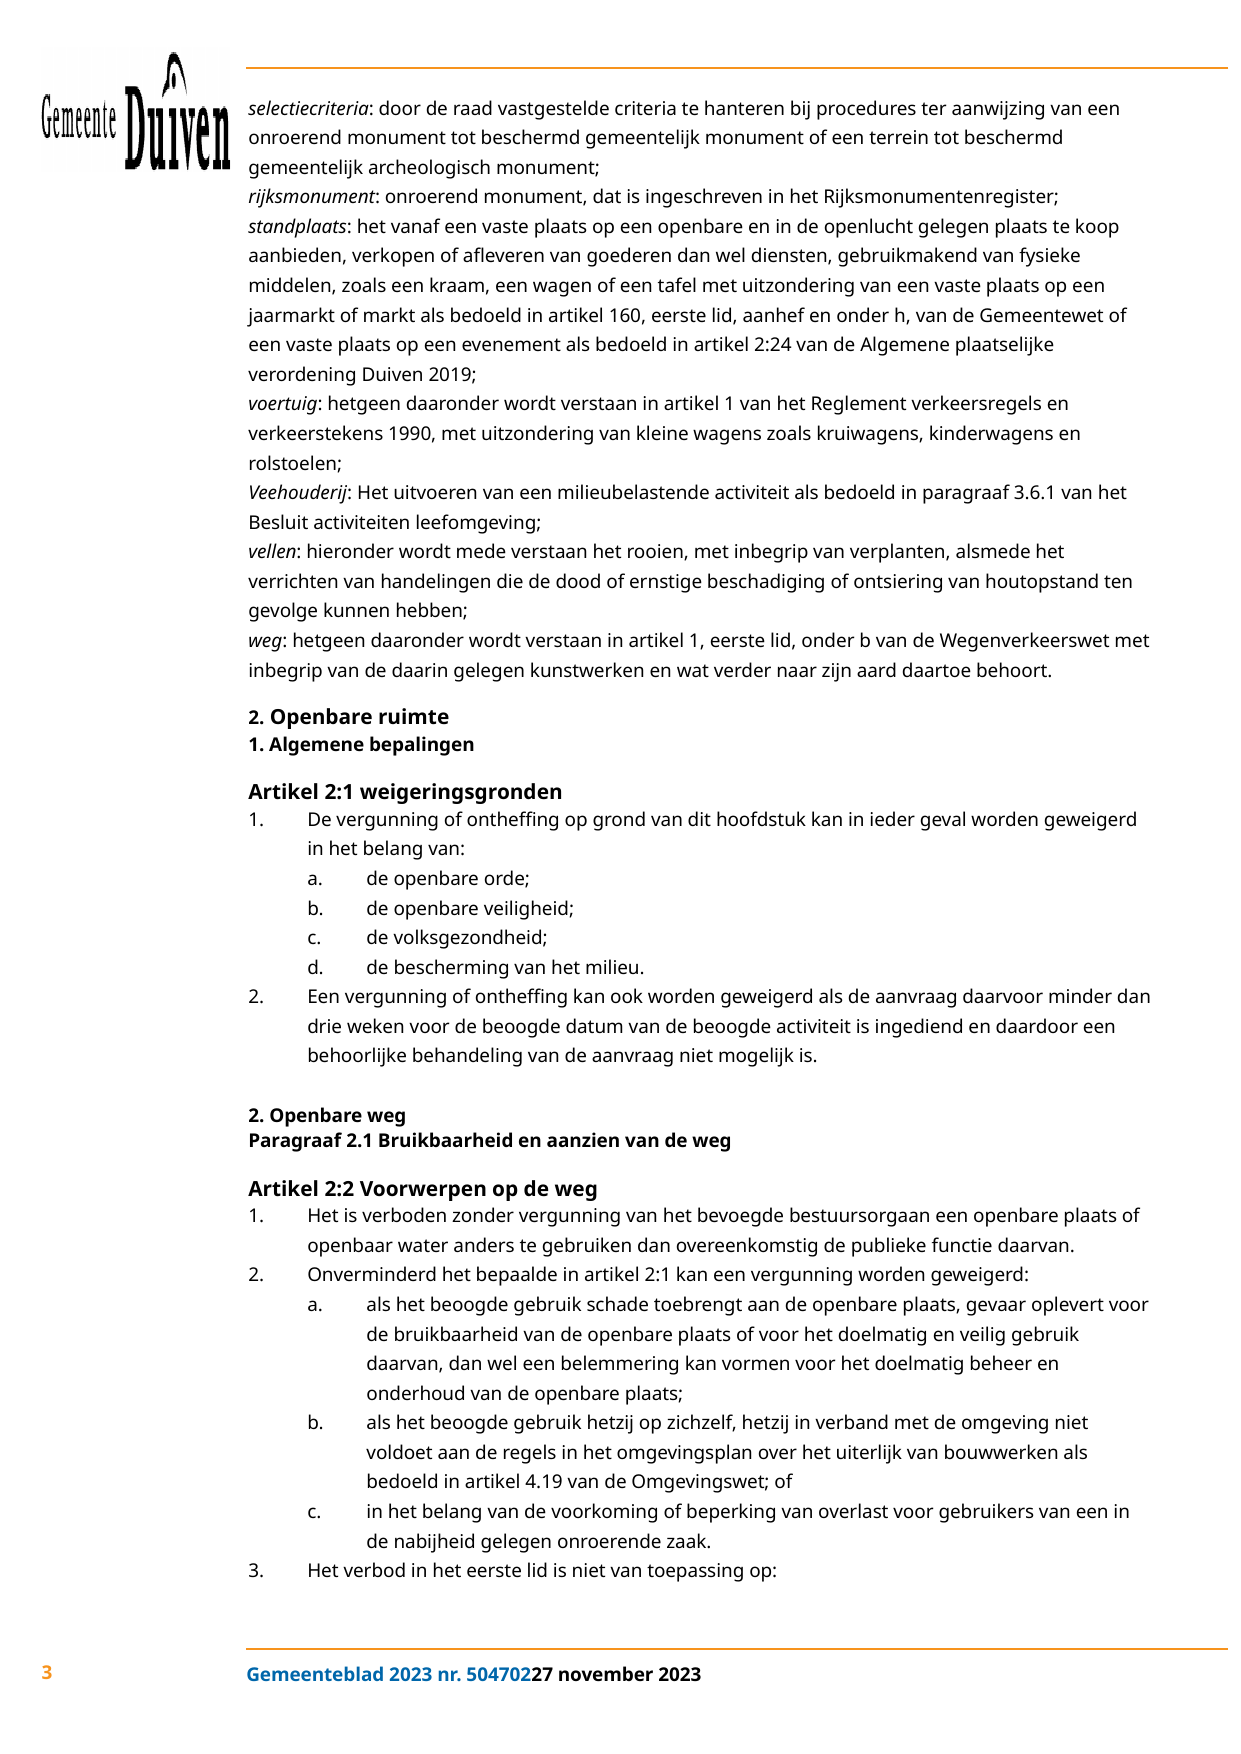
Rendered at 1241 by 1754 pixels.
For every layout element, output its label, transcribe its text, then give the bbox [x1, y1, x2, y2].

list Het verbod in het eerste lid is niet van toepassing op: [248, 1557, 1152, 1583]
text 2. Openbare weg [248, 1102, 1152, 1127]
text vellen: hieronder wordt mede verstaan het rooien, met inbegrip van verplanten, alsmede het verrichten van handelingen die de dood of ernstige beschadiging of ontsiering van houtopstand ten gevolge kunnen hebben; [248, 538, 1152, 623]
list de openbare orde; [307, 865, 1152, 891]
list De vergunning of ontheffing op grond van dit hoofdstuk kan in ieder geval worden geweigerd in het belang van: [248, 806, 1152, 861]
list de openbare veiligheid; [307, 895, 1152, 920]
picture [41, 47, 231, 172]
text selectiecriteria: door de raad vastgestelde criteria te hanteren bij procedures ter aanwijzing van een onroerend monument tot beschermd gemeentelijk monument of een terrein tot beschermd gemeentelijk archeologisch monument; [248, 95, 1152, 180]
list Het is verboden zonder vergunning van het bevoegde bestuursorgaan een openbare plaats of openbaar water anders te gebruiken dan overeenkomstig de publieke functie daarvan. [248, 1202, 1152, 1258]
text Artikel 2:1 weigeringsgronden [248, 777, 1152, 806]
text 1. Algemene bepalingen [248, 731, 1152, 757]
text standplaats: het vanaf een vaste plaats op een openbare en in de openlucht gelegen plaats te koop aanbieden, verkopen of afleveren van goederen dan wel diensten, gebruikmakend van fysieke middelen, zoals een kraam, een wagen of een tafel met uitzondering van een vaste plaats op een jaarmarkt of markt als bedoeld in artikel 160, eerste lid, aanhef en onder h, van de Gemeentewet of een vaste plaats op een evenement als bedoeld in artikel 2:24 van de Algemene plaatselijke verordening Duiven 2019; [248, 213, 1152, 387]
list Onverminderd het bepaalde in artikel 2:1 kan een vergunning worden geweigerd: [248, 1262, 1152, 1287]
list als het beoogde gebruik hetzij op zichzelf, hetzij in verband met de omgeving niet voldoet aan de regels in het omgevingsplan over het uiterlijk van bouwwerken als bedoeld in artikel 4.19 van de Omgevingswet; of [307, 1409, 1152, 1494]
text voertuig: hetgeen daaronder wordt verstaan in artikel 1 van het Reglement verkeersregels en verkeerstekens 1990, met uitzondering van kleine wagens zoals kruiwagens, kinderwagens en rolstoelen; [248, 391, 1152, 476]
list de bescherming van het milieu. [307, 954, 1152, 979]
list Een vergunning of ontheffing kan ook worden geweigerd als de aanvraag daarvoor minder dan drie weken voor de beoogde datum van de beoogde activiteit is ingediend en daardoor een behoorlijke behandeling van de aanvraag niet mogelijk is. [248, 983, 1152, 1068]
text Paragraaf 2.1 Bruikbaarheid en aanzien van de weg [248, 1127, 1152, 1153]
text Veehouderij: Het uitvoeren van een milieubelastende activiteit als bedoeld in paragraaf 3.6.1 van het Besluit activiteiten leefomgeving; [248, 479, 1152, 535]
list de volksgezondheid; [307, 924, 1152, 950]
text weg: hetgeen daaronder wordt verstaan in artikel 1, eerste lid, onder b van de Wegenverkeerswet met inbegrip van de daarin gelegen kunstwerken en wat verder naar zijn aard daartoe behoort. [248, 627, 1152, 683]
text rijksmonument: onroerend monument, dat is ingeschreven in het Rijksmonumentenregister; [248, 183, 1152, 209]
text 2. Openbare ruimte [248, 702, 1152, 731]
list in het belang van de voorkoming of beperking van overlast voor gebruikers van een in de nabijheid gelegen onroerende zaak. [307, 1498, 1152, 1554]
list als het beoogde gebruik schade toebrengt aan de openbare plaats, gevaar oplevert voor de bruikbaarheid van de openbare plaats of voor het doelmatig en veilig gebruik daarvan, dan wel een belemmering kan vormen voor het doelmatig beheer en onderhoud van de openbare plaats; [307, 1291, 1152, 1406]
text Artikel 2:2 Voorwerpen op de weg [248, 1174, 1152, 1202]
